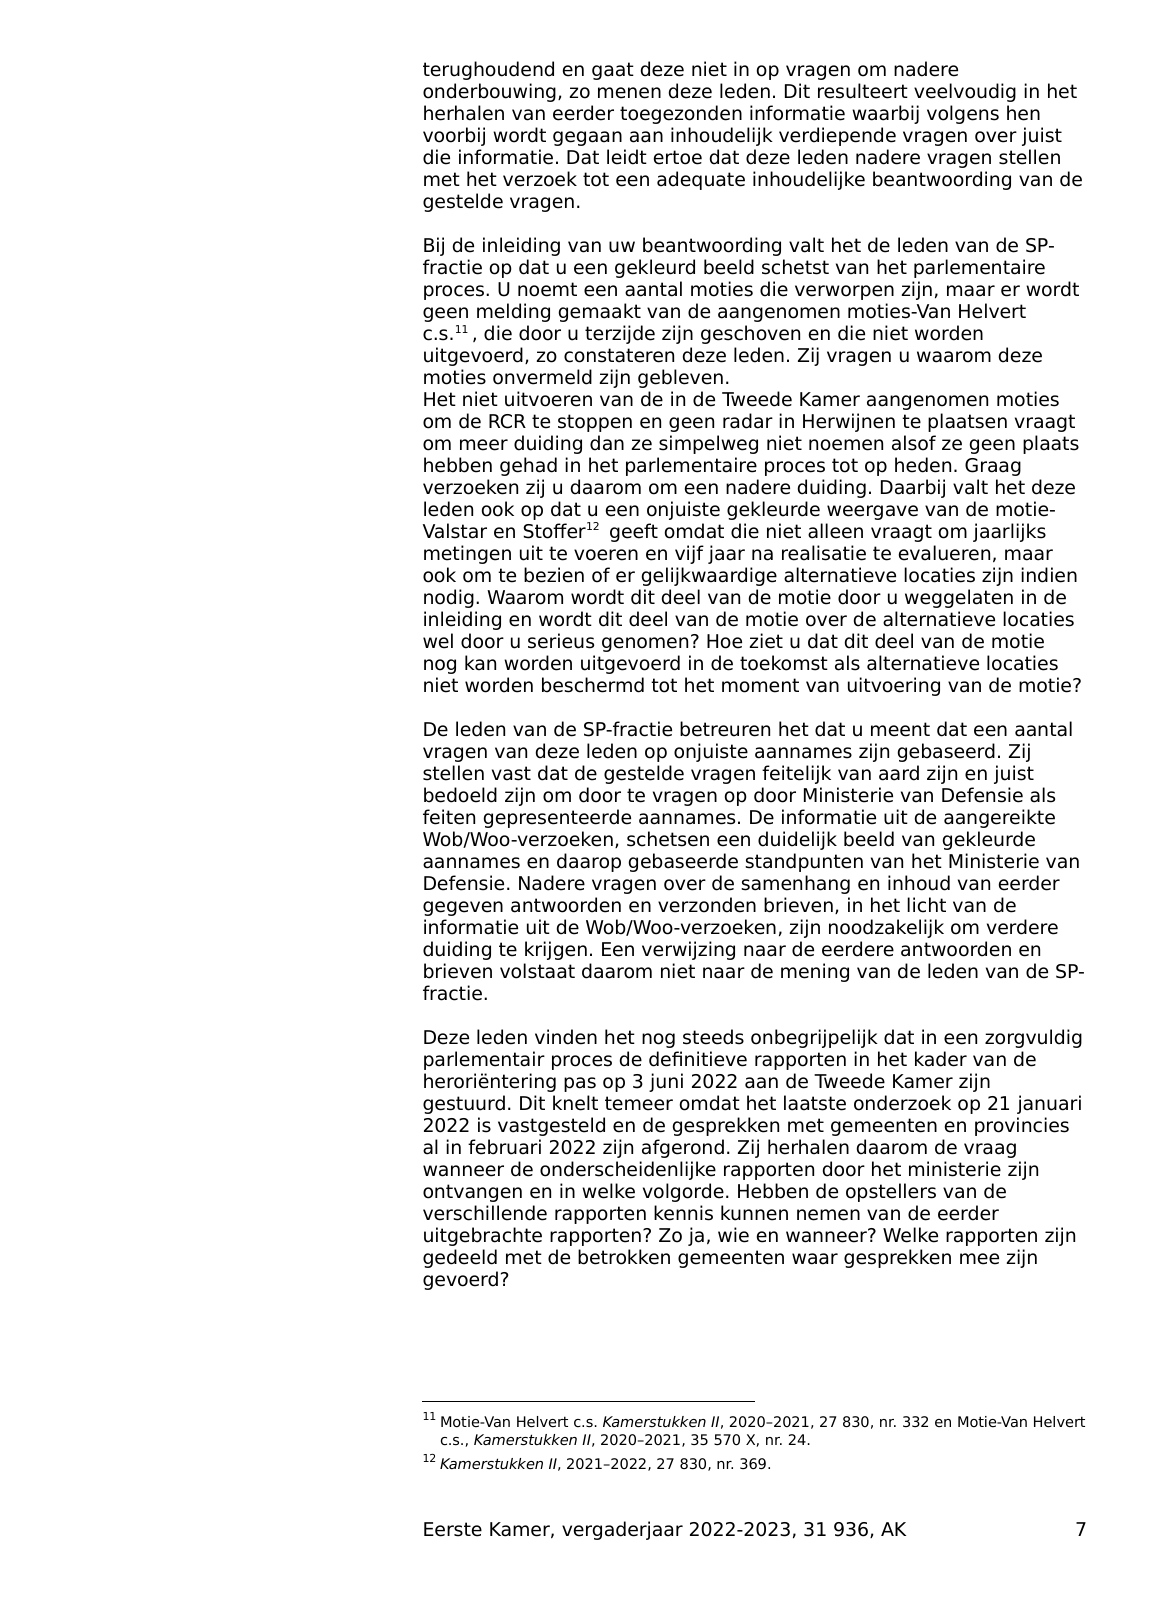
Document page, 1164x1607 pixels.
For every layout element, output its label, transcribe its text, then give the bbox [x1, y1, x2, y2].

text Bij de inleiding van uw beantwoording valt het de leden van de SP-fractie op dat u een gekleurd beeld schetst van het parlementaire proces. U noemt een aantal moties die verworpen zijn, maar er wordt geen melding gemaakt van de aangenomen moties-Van Helvert c.s., die door u terzijde zijn geschoven en die niet worden uitgevoerd, zo constateren deze leden. Zij vragen u waarom deze moties onvermeld zijn gebleven. [422, 235, 1087, 389]
text De leden van de SP-fractie betreuren het dat u meent dat een aantal vragen van deze leden op onjuiste aannames zijn gebaseerd. Zij stellen vast dat de gestelde vragen feitelijk van aard zijn en juist bedoeld zijn om door te vragen op door Ministerie van Defensie als feiten gepresenteerde aannames. De informatie uit de aangereikte Wob/Woo-verzoeken, schetsen een duidelijk beeld van gekleurde aannames en daarop gebaseerde standpunten van het Ministerie van Defensie. Nadere vragen over de samenhang en inhoud van eerder gegeven antwoorden en verzonden brieven, in het licht van de informatie uit de Wob/Woo-verzoeken, zijn noodzakelijk om verdere duiding te krijgen. Een verwijzing naar de eerdere antwoorden en brieven volstaat daarom niet naar de mening van de leden van de SP-fractie. [422, 719, 1087, 1004]
text Het niet uitvoeren van de in de Tweede Kamer aangenomen moties om de RCR te stoppen en geen radar in Herwijnen te plaatsen vraagt om meer duiding dan ze simpelweg niet noemen alsof ze geen plaats hebben gehad in het parlementaire proces tot op heden. Graag verzoeken zij u daarom om een nadere duiding. Daarbij valt het deze leden ook op dat u een onjuiste gekleurde weergave van de motie-Valstar en Stoffer geeft omdat die niet alleen vraagt om jaarlijks metingen uit te voeren en vijf jaar na realisatie te evalueren, maar ook om te bezien of er gelijkwaardige alternatieve locaties zijn indien nodig. Waarom wordt dit deel van de motie door u weggelaten in de inleiding en wordt dit deel van de motie over de alternatieve locaties wel door u serieus genomen? Hoe ziet u dat dit deel van de motie nog kan worden uitgevoerd in de toekomst als alternatieve locaties niet worden beschermd tot het moment van uitvoering van de motie? [422, 389, 1087, 697]
text Motie-Van Helvert c.s. Kamerstukken II, 2020–2021, 27 830, nr. 332 en Motie-Van Helvert c.s., Kamerstukken II, 2020–2021, 35 570 X, nr. 24. [422, 1410, 1087, 1449]
text terughoudend en gaat deze niet in op vragen om nadere onderbouwing, zo menen deze leden. Dit resulteert veelvoudig in het herhalen van eerder toegezonden informatie waarbij volgens hen voorbij wordt gegaan aan inhoudelijk verdiepende vragen over juist die informatie. Dat leidt ertoe dat deze leden nadere vragen stellen met het verzoek tot een adequate inhoudelijke beantwoording van de gestelde vragen. [422, 59, 1087, 213]
text Kamerstukken II, 2021–2022, 27 830, nr. 369. [422, 1452, 1087, 1474]
text Deze leden vinden het nog steeds onbegrijpelijk dat in een zorgvuldig parlementair proces de definitieve rapporten in het kader van de heroriëntering pas op 3 juni 2022 aan de Tweede Kamer zijn gestuurd. Dit knelt temeer omdat het laatste onderzoek op 21 januari 2022 is vastgesteld en de gesprekken met gemeenten en provincies al in februari 2022 zijn afgerond. Zij herhalen daarom de vraag wanneer de onderscheidenlijke rapporten door het ministerie zijn ontvangen en in welke volgorde. Hebben de opstellers van de verschillende rapporten kennis kunnen nemen van de eerder uitgebrachte rapporten? Zo ja, wie en wanneer? Welke rapporten zijn gedeeld met de betrokken gemeenten waar gesprekken mee zijn gevoerd? [422, 1027, 1087, 1291]
